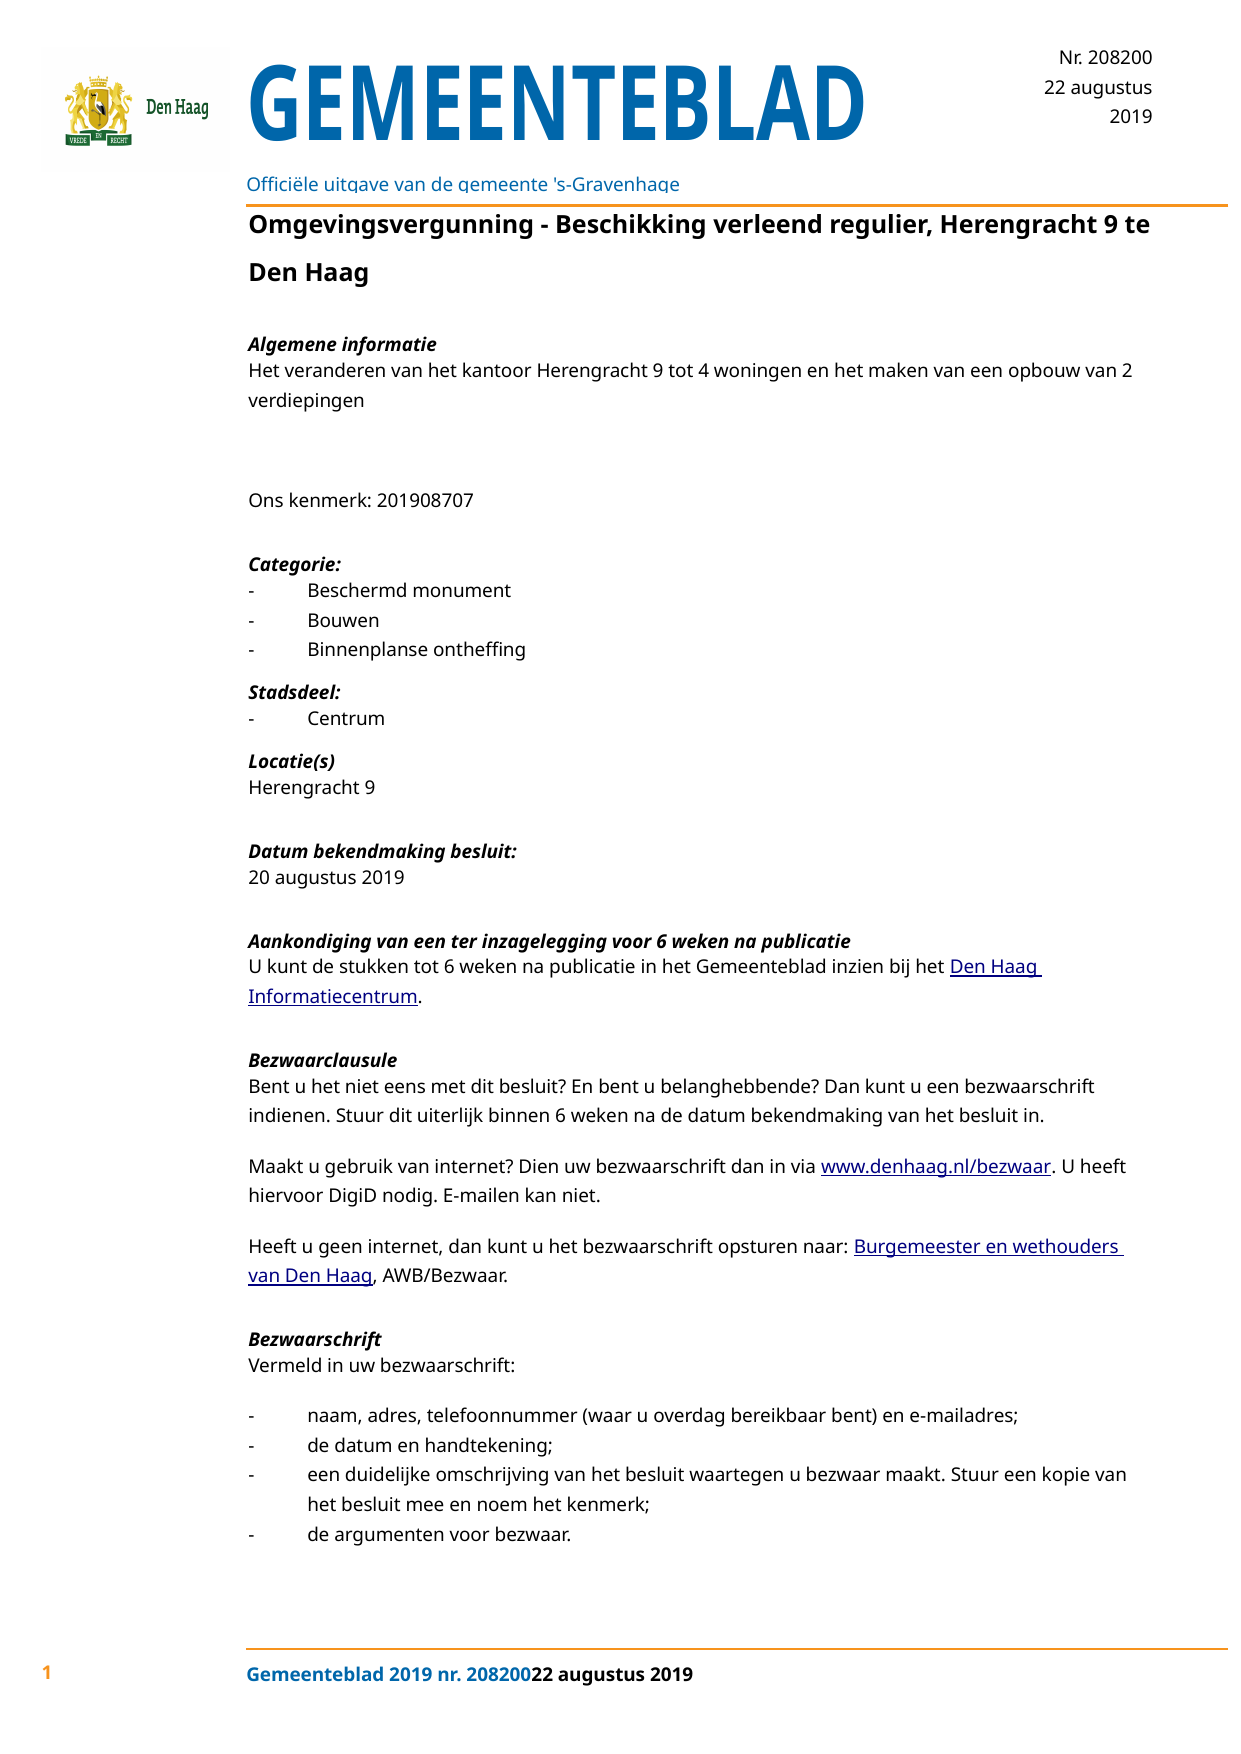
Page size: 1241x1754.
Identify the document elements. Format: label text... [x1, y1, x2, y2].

text U kunt de stukken tot 6 weken na publicatie in het Gemeenteblad inzien bij het Den Haag Informatiecentrum. [248, 953, 1152, 1009]
text Vermeld in uw bezwaarschrift: [248, 1352, 1152, 1378]
text Omgevingsvergunning - Beschikking verleend regulier, Herengracht 9 te Den Haag [248, 207, 1152, 288]
text Categorie: [248, 552, 1152, 577]
list Centrum [248, 705, 1152, 731]
text Herengracht 9 [248, 774, 1152, 800]
picture [41, 47, 231, 172]
text Datum bekendmaking besluit: [248, 838, 1152, 864]
text Het veranderen van het kantoor Herengracht 9 tot 4 woningen en het maken van een opbouw van 2 verdiepingen [248, 357, 1152, 412]
text Heeft u geen internet, dan kunt u het bezwaarschrift opsturen naar: Burgemeester en wethouders van Den Haag, AWB/Bezwaar. [248, 1233, 1152, 1288]
list Binnenplanse ontheffing [248, 636, 1152, 662]
list Bouwen [248, 607, 1152, 633]
list naam, adres, telefoonnummer (waar u overdag bereikbaar bent) en e-mailadres; [248, 1402, 1152, 1428]
text Bezwaarclausule [248, 1047, 1152, 1073]
text Stadsdeel: [248, 679, 1152, 705]
text 20 augustus 2019 [248, 864, 1152, 889]
list een duidelijke omschrijving van het besluit waartegen u bezwaar maakt. Stuur een kopie van het besluit mee en noem het kenmerk; [248, 1462, 1152, 1517]
text Bent u het niet eens met dit besluit? En bent u belanghebbende? Dan kunt u een bezwaarschrift indienen. Stuur dit uiterlijk binnen 6 weken na de datum bekendmaking van het besluit in. [248, 1073, 1152, 1128]
list Beschermd monument [248, 577, 1152, 603]
text Algemene informatie [248, 331, 1152, 357]
list de datum en handtekening; [248, 1432, 1152, 1458]
text Aankondiging van een ter inzagelegging voor 6 weken na publicatie [248, 928, 1152, 953]
text Bezwaarschrift [248, 1326, 1152, 1352]
text Maakt u gebruik van internet? Dien uw bezwaarschrift dan in via www.denhaag.nl/bezwaar. U heeft hiervoor DigiD nodig. E-mailen kan niet. [248, 1153, 1152, 1208]
text Ons kenmerk: 201908707 [248, 488, 1152, 513]
text Locatie(s) [248, 748, 1152, 774]
list de argumenten voor bezwaar. [248, 1521, 1152, 1547]
